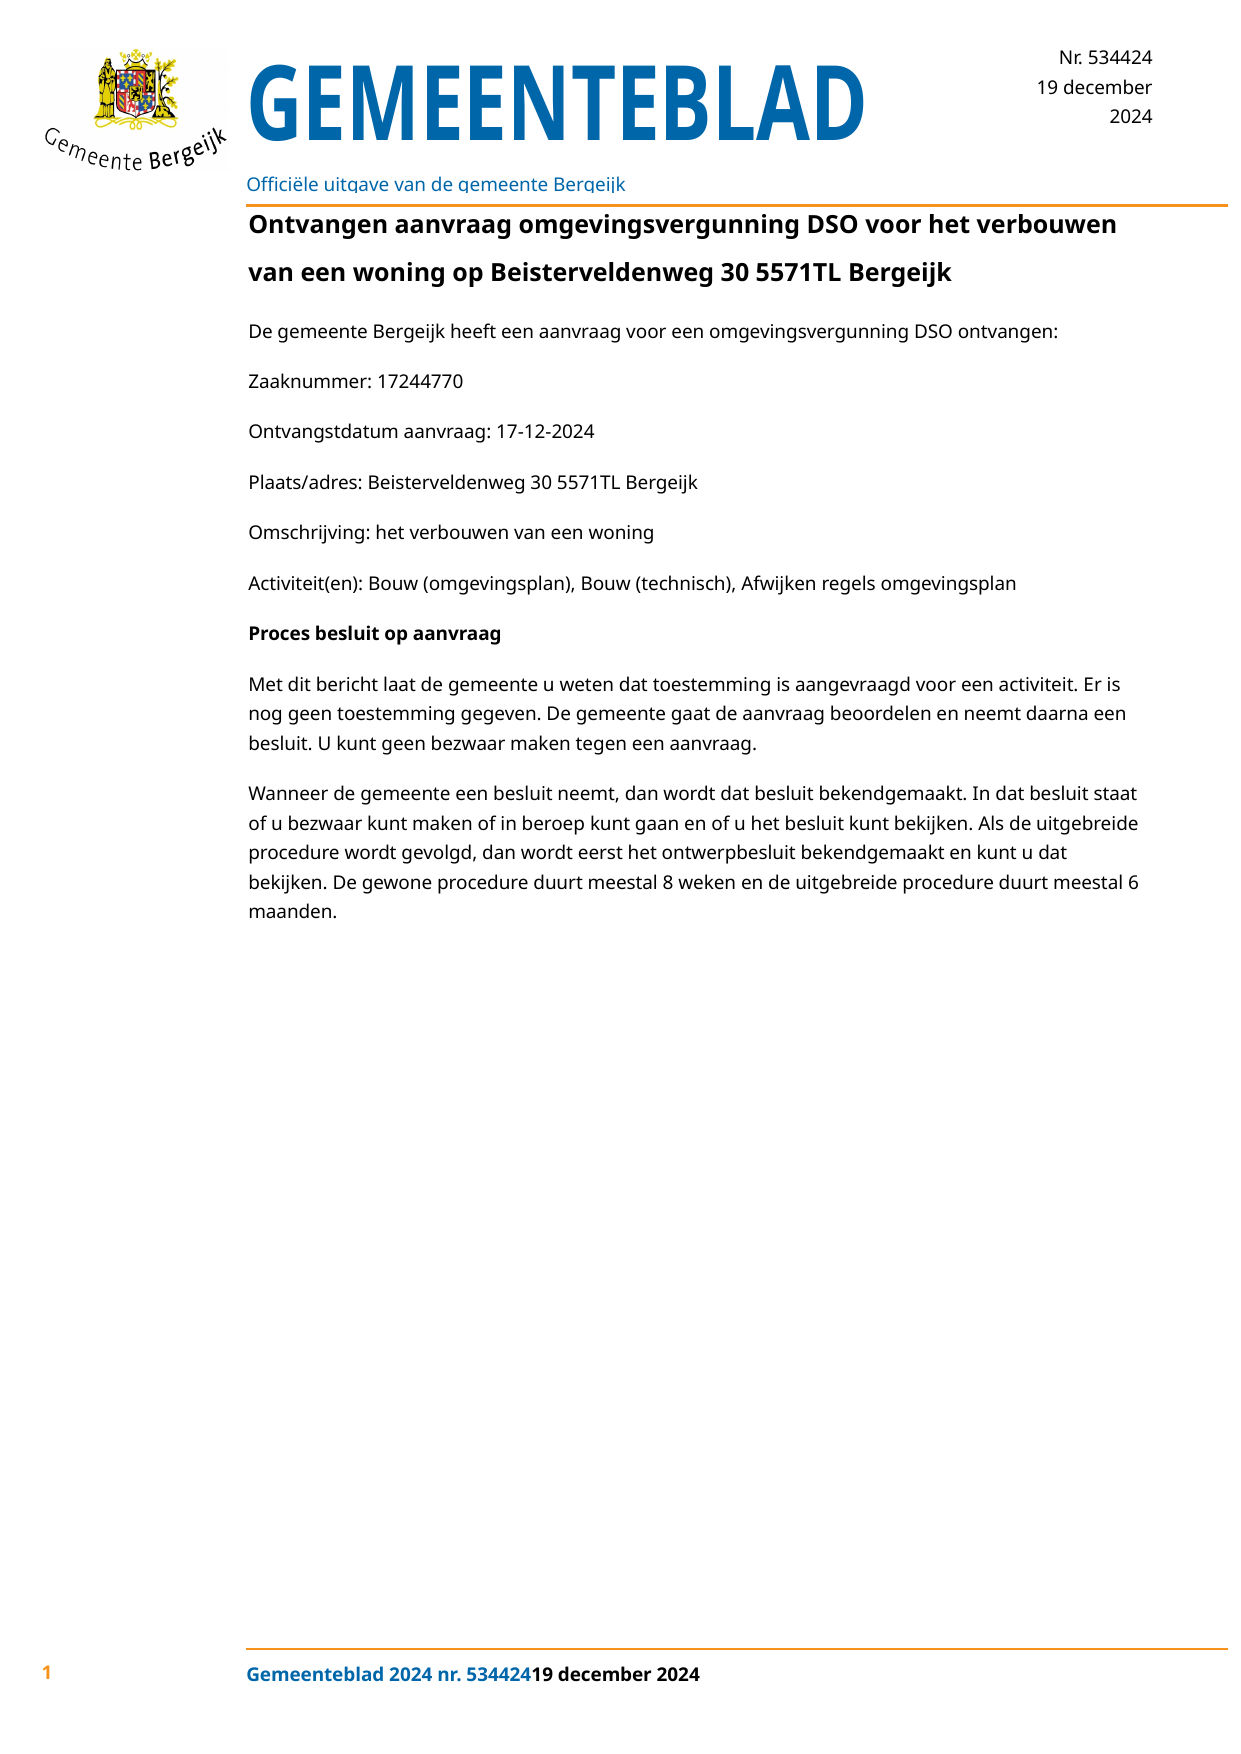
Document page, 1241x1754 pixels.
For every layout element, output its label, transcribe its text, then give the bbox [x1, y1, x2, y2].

text Wanneer de gemeente een besluit neemt, dan wordt dat besluit bekendgemaakt. In dat besluit staat of u bezwaar kunt maken of in beroep kunt gaan en of u het besluit kunt bekijken. Als de uitgebreide procedure wordt gevolgd, dan wordt eerst het ontwerpbesluit bekendgemaakt en kunt u dat bekijken. De gewone procedure duurt meestal 8 weken en de uitgebreide procedure duurt meestal 6 maanden. [248, 780, 1152, 924]
text Zaaknummer: 17244770 [248, 368, 1152, 394]
picture [41, 47, 231, 172]
text Omschrijving: het verbouwen van een woning [248, 519, 1152, 545]
text Plaats/adres: Beisterveldenweg 30 5571TL Bergeijk [248, 469, 1152, 495]
text Activiteit(en): Bouw (omgevingsplan), Bouw (technisch), Afwijken regels omgevingsplan [248, 570, 1152, 596]
text Ontvangen aanvraag omgevingsvergunning DSO voor het verbouwen van een woning op Beisterveldenweg 30 5571TL Bergeijk [248, 207, 1152, 288]
text Proces besluit op aanvraag [248, 620, 1152, 646]
text De gemeente Bergeijk heeft een aanvraag voor een omgevingsvergunning DSO ontvangen: [248, 318, 1152, 344]
text Ontvangstdatum aanvraag: 17-12-2024 [248, 419, 1152, 444]
text Met dit bericht laat de gemeente u weten dat toestemming is aangevraagd voor een activiteit. Er is nog geen toestemming gegeven. De gemeente gaat de aanvraag beoordelen en neemt daarna een besluit. U kunt geen bezwaar maken tegen een aanvraag. [248, 671, 1152, 756]
